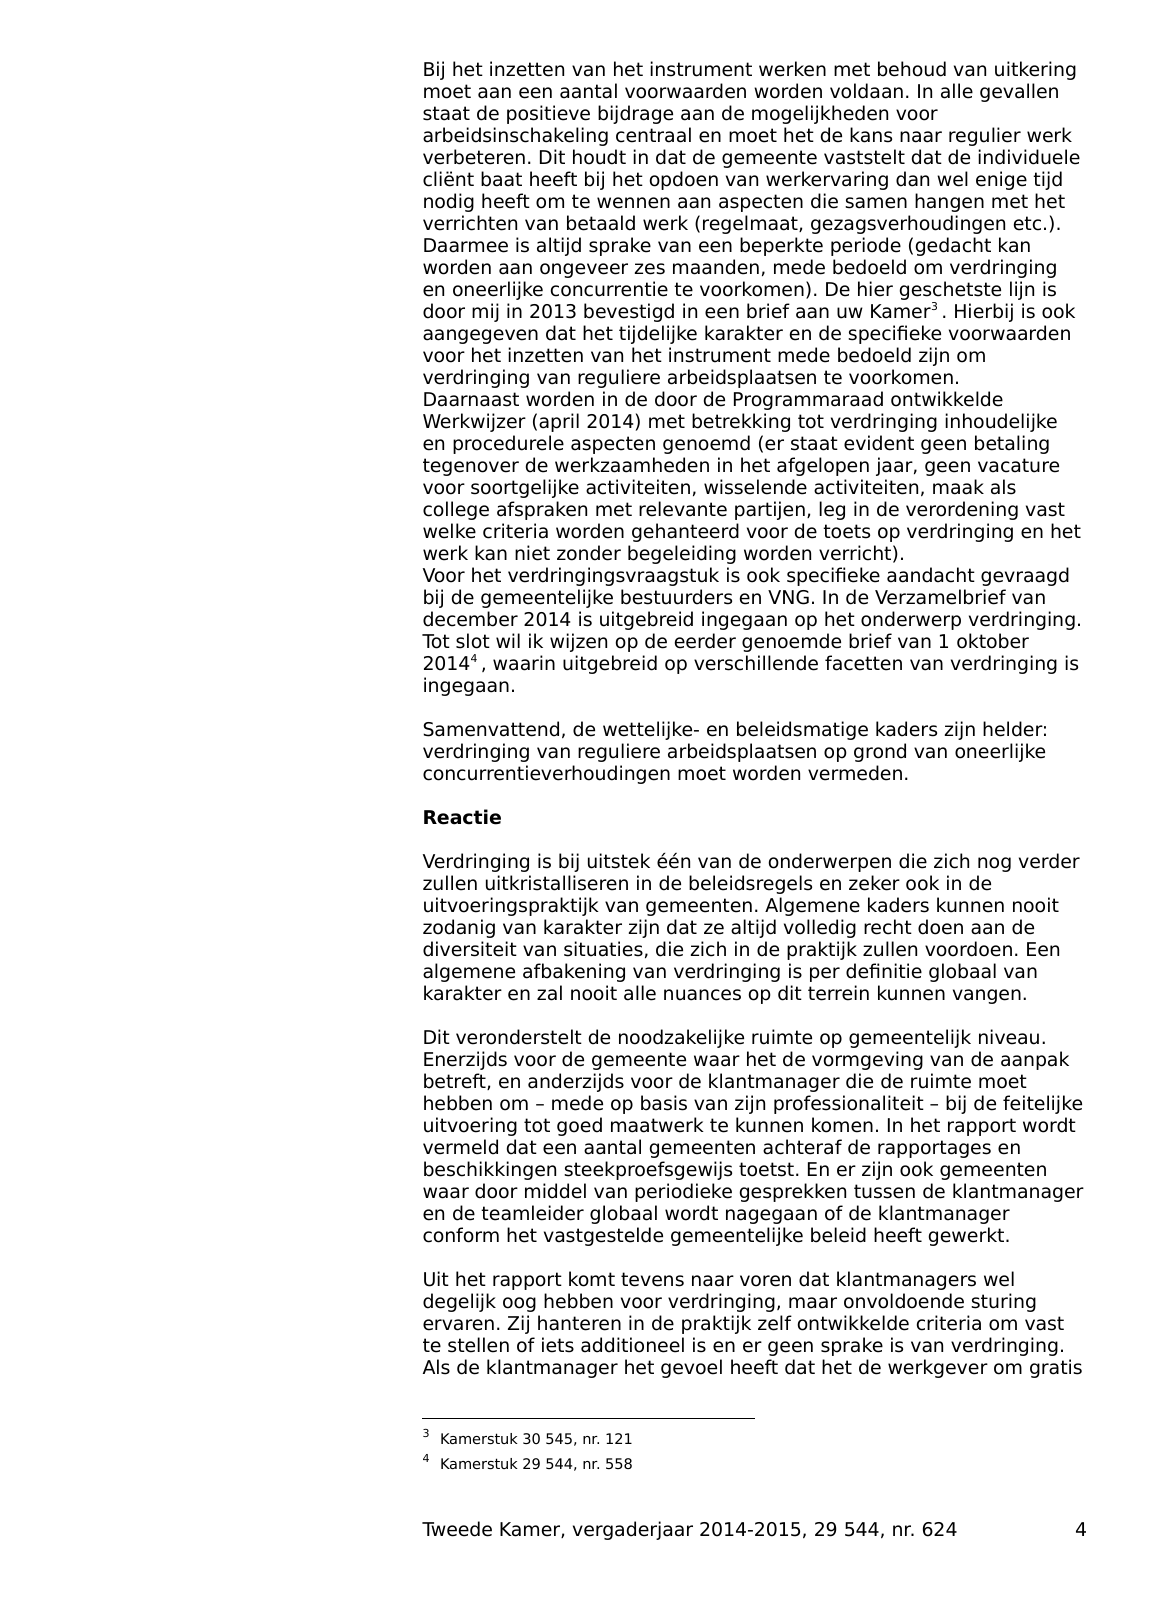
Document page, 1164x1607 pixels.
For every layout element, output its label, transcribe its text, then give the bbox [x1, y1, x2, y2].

text Samenvattend, de wettelijke- en beleidsmatige kaders zijn helder: verdringing van reguliere arbeidsplaatsen op grond van oneerlijke concurrentieverhoudingen moet worden vermeden. [422, 719, 1087, 784]
text Kamerstuk 30 545, nr. 121 [422, 1427, 1087, 1449]
text Daarnaast worden in de door de Programmaraad ontwikkelde Werkwijzer (april 2014) met betrekking tot verdringing inhoudelijke en procedurele aspecten genoemd (er staat evident geen betaling tegenover de werkzaamheden in het afgelopen jaar, geen vacature voor soortgelijke activiteiten, wisselende activiteiten, maak als college afspraken met relevante partijen, leg in de verordening vast welke criteria worden gehanteerd voor de toets op verdringing en het werk kan niet zonder begeleiding worden verricht). [422, 389, 1087, 564]
text Kamerstuk 29 544, nr. 558 [422, 1452, 1087, 1474]
text Verdringing is bij uitstek één van de onderwerpen die zich nog verder zullen uitkristalliseren in de beleidsregels en zeker ook in de uitvoeringspraktijk van gemeenten. Algemene kaders kunnen nooit zodanig van karakter zijn dat ze altijd volledig recht doen aan de diversiteit van situaties, die zich in de praktijk zullen voordoen. Een algemene afbakening van verdringing is per definitie globaal van karakter en zal nooit alle nuances op dit terrein kunnen vangen. [422, 851, 1087, 1005]
text Uit het rapport komt tevens naar voren dat klantmanagers wel degelijk oog hebben voor verdringing, maar onvoldoende sturing ervaren. Zij hanteren in de praktijk zelf ontwikkelde criteria om vast te stellen of iets additioneel is en er geen sprake is van verdringing. Als de klantmanager het gevoel heeft dat het de werkgever om gratis [422, 1269, 1087, 1379]
subtitle Reactie [422, 807, 1087, 829]
text Voor het verdringingsvraagstuk is ook specifieke aandacht gevraagd bij de gemeentelijke bestuurders en VNG. In de Verzamelbrief van december 2014 is uitgebreid ingegaan op het onderwerp verdringing. [422, 564, 1087, 631]
text Bij het inzetten van het instrument werken met behoud van uitkering moet aan een aantal voorwaarden worden voldaan. In alle gevallen staat de positieve bijdrage aan de mogelijkheden voor arbeidsinschakeling centraal en moet het de kans naar regulier werk verbeteren. Dit houdt in dat de gemeente vaststelt dat de individuele cliënt baat heeft bij het opdoen van werkervaring dan wel enige tijd nodig heeft om te wennen aan aspecten die samen hangen met het verrichten van betaald werk (regelmaat, gezagsverhoudingen etc.). Daarmee is altijd sprake van een beperkte periode (gedacht kan worden aan ongeveer zes maanden, mede bedoeld om verdringing en oneerlijke concurrentie te voorkomen). De hier geschetste lijn is door mij in 2013 bevestigd in een brief aan uw Kamer. Hierbij is ook aangegeven dat het tijdelijke karakter en de specifieke voorwaarden voor het inzetten van het instrument mede bedoeld zijn om verdringing van reguliere arbeidsplaatsen te voorkomen. [422, 59, 1087, 389]
text Dit veronderstelt de noodzakelijke ruimte op gemeentelijk niveau. Enerzijds voor de gemeente waar het de vormgeving van de aanpak betreft, en anderzijds voor de klantmanager die de ruimte moet hebben om – mede op basis van zijn professionaliteit – bij de feitelijke uitvoering tot goed maatwerk te kunnen komen. In het rapport wordt vermeld dat een aantal gemeenten achteraf de rapportages en beschikkingen steekproefsgewijs toetst. En er zijn ook gemeenten waar door middel van periodieke gesprekken tussen de klantmanager en de teamleider globaal wordt nagegaan of de klantmanager conform het vastgestelde gemeentelijke beleid heeft gewerkt. [422, 1027, 1087, 1247]
text Tot slot wil ik wijzen op de eerder genoemde brief van 1 oktober 2014, waarin uitgebreid op verschillende facetten van verdringing is ingegaan. [422, 631, 1087, 696]
